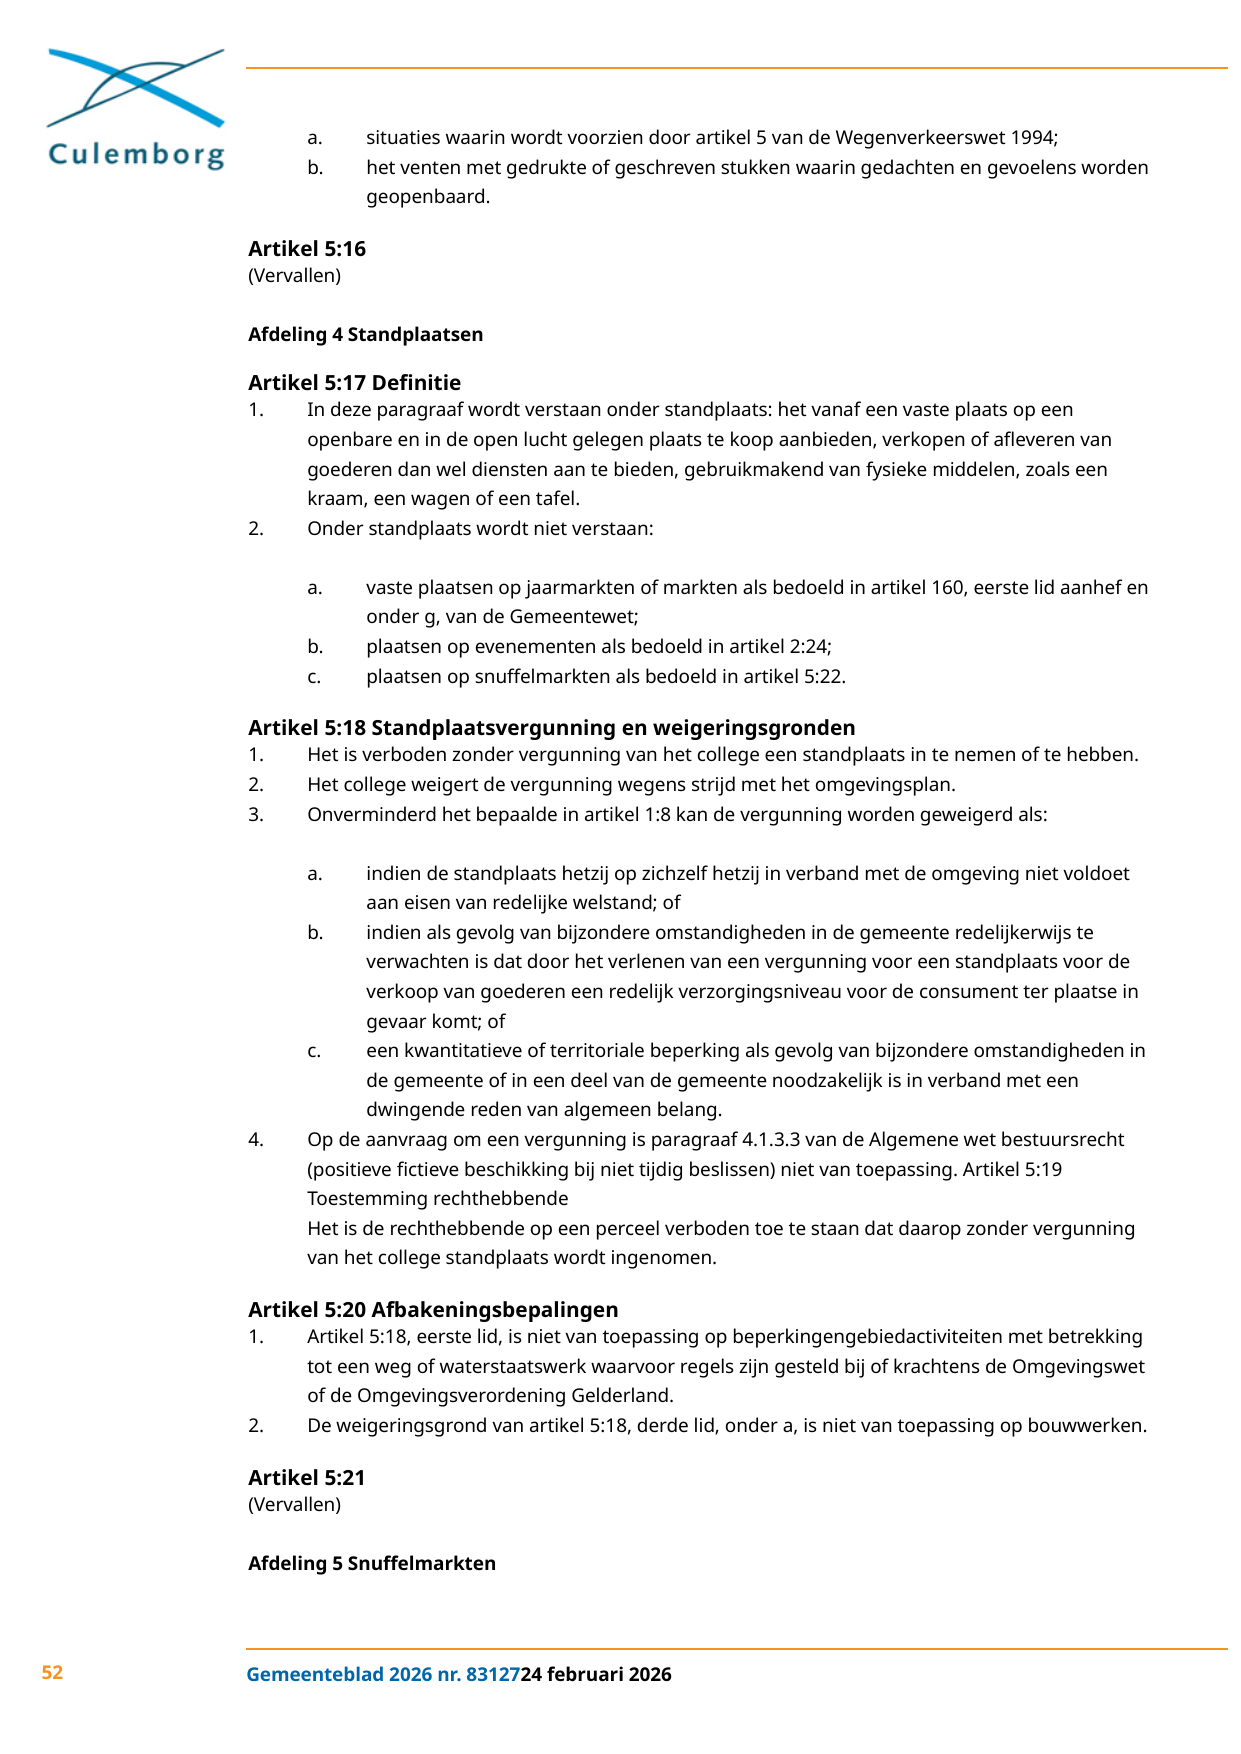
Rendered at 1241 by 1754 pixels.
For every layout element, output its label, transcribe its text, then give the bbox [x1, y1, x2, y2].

list vaste plaatsen op jaarmarkten of markten als bedoeld in artikel 160, eerste lid aanhef en onder g, van de Gemeentewet; [307, 574, 1152, 629]
list indien de standplaats hetzij op zichzelf hetzij in verband met de omgeving niet voldoet aan eisen van redelijke welstand; of [307, 860, 1152, 915]
text Afdeling 5 Snuffelmarkten [248, 1550, 1152, 1576]
list situaties waarin wordt voorzien door artikel 5 van de Wegenverkeerswet 1994; [307, 124, 1152, 150]
picture [41, 47, 231, 172]
list Het college weigert de vergunning wegens strijd met het omgevingsplan. [248, 771, 1152, 797]
list Onder standplaats wordt niet verstaan: [248, 515, 1152, 541]
list plaatsen op snuffelmarkten als bedoeld in artikel 5:22. [307, 663, 1152, 688]
text Artikel 5:21 [248, 1463, 1152, 1491]
text Artikel 5:18 Standplaatsvergunning en weigeringsgronden [248, 713, 1152, 742]
list De weigeringsgrond van artikel 5:18, derde lid, onder a, is niet van toepassing op bouwwerken. [248, 1412, 1152, 1438]
list Het is de rechthebbende op een perceel verboden toe te staan dat daarop zonder vergunning van het college standplaats wordt ingenomen. [248, 1215, 1152, 1270]
text Artikel 5:20 Afbakeningsbepalingen [248, 1295, 1152, 1323]
text (Vervallen) [248, 262, 1152, 288]
text Artikel 5:17 Definitie [248, 368, 1152, 397]
list indien als gevolg van bijzondere omstandigheden in de gemeente redelijkerwijs te verwachten is dat door het verlenen van een vergunning voor een standplaats voor de verkoop van goederen een redelijk verzorgingsniveau voor de consument ter plaatse in gevaar komt; of [307, 919, 1152, 1034]
list een kwantitatieve of territoriale beperking als gevolg van bijzondere omstandigheden in de gemeente of in een deel van de gemeente noodzakelijk is in verband met een dwingende reden van algemeen belang. [307, 1037, 1152, 1122]
list het venten met gedrukte of geschreven stukken waarin gedachten en gevoelens worden geopenbaard. [307, 154, 1152, 209]
list In deze paragraaf wordt verstaan onder standplaats: het vanaf een vaste plaats op een openbare en in de open lucht gelegen plaats te koop aanbieden, verkopen of afleveren van goederen dan wel diensten aan te bieden, gebruikmakend van fysieke middelen, zoals een kraam, een wagen of een tafel. [248, 397, 1152, 511]
list Onverminderd het bepaalde in artikel 1:8 kan de vergunning worden geweigerd als: [248, 801, 1152, 827]
list Het is verboden zonder vergunning van het college een standplaats in te nemen of te hebben. [248, 742, 1152, 767]
text Afdeling 4 Standplaatsen [248, 322, 1152, 347]
list Op de aanvraag om een vergunning is paragraaf 4.1.3.3 van de Algemene wet bestuursrecht (positieve fictieve beschikking bij niet tijdig beslissen) niet van toepassing. Artikel 5:19 Toestemming rechthebbende [248, 1126, 1152, 1211]
list Artikel 5:18, eerste lid, is niet van toepassing op beperkingengebiedactiviteiten met betrekking tot een weg of waterstaatswerk waarvoor regels zijn gesteld bij of krachtens de Omgevingswet of de Omgevingsverordening Gelderland. [248, 1323, 1152, 1408]
text Artikel 5:16 [248, 234, 1152, 262]
text (Vervallen) [248, 1491, 1152, 1517]
list plaatsen op evenementen als bedoeld in artikel 2:24; [307, 633, 1152, 659]
